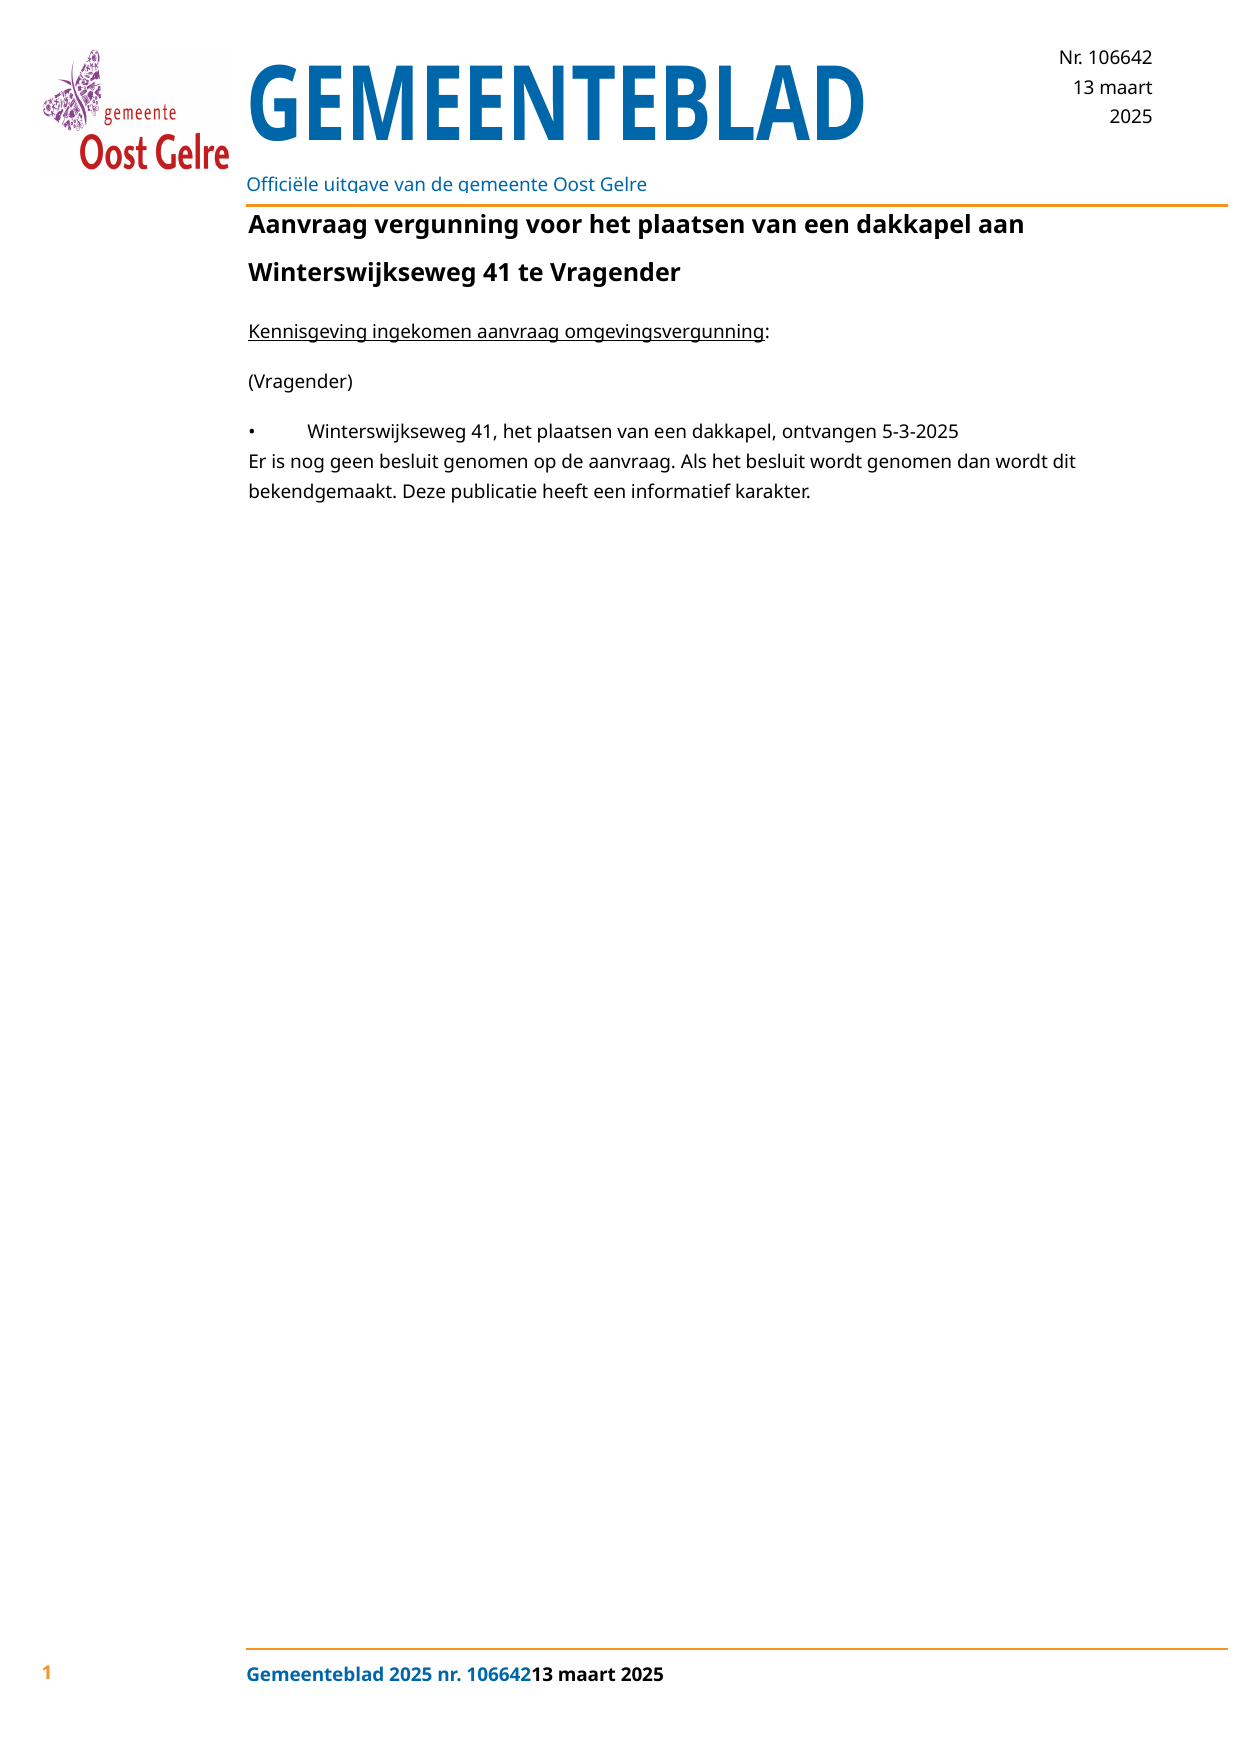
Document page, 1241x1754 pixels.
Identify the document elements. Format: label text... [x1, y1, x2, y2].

text Er is nog geen besluit genomen op de aanvraag. Als het besluit wordt genomen dan wordt dit bekendgemaakt. Deze publicatie heeft een informatief karakter. [248, 448, 1152, 504]
text (Vragender) [248, 368, 1152, 394]
picture [41, 47, 231, 172]
text Kennisgeving ingekomen aanvraag omgevingsvergunning: [248, 318, 1152, 344]
text Aanvraag vergunning voor het plaatsen van een dakkapel aan Winterswijkseweg 41 te Vragender [248, 207, 1152, 288]
list Winterswijkseweg 41, het plaatsen van een dakkapel, ontvangen 5-3-2025 [248, 419, 1152, 444]
